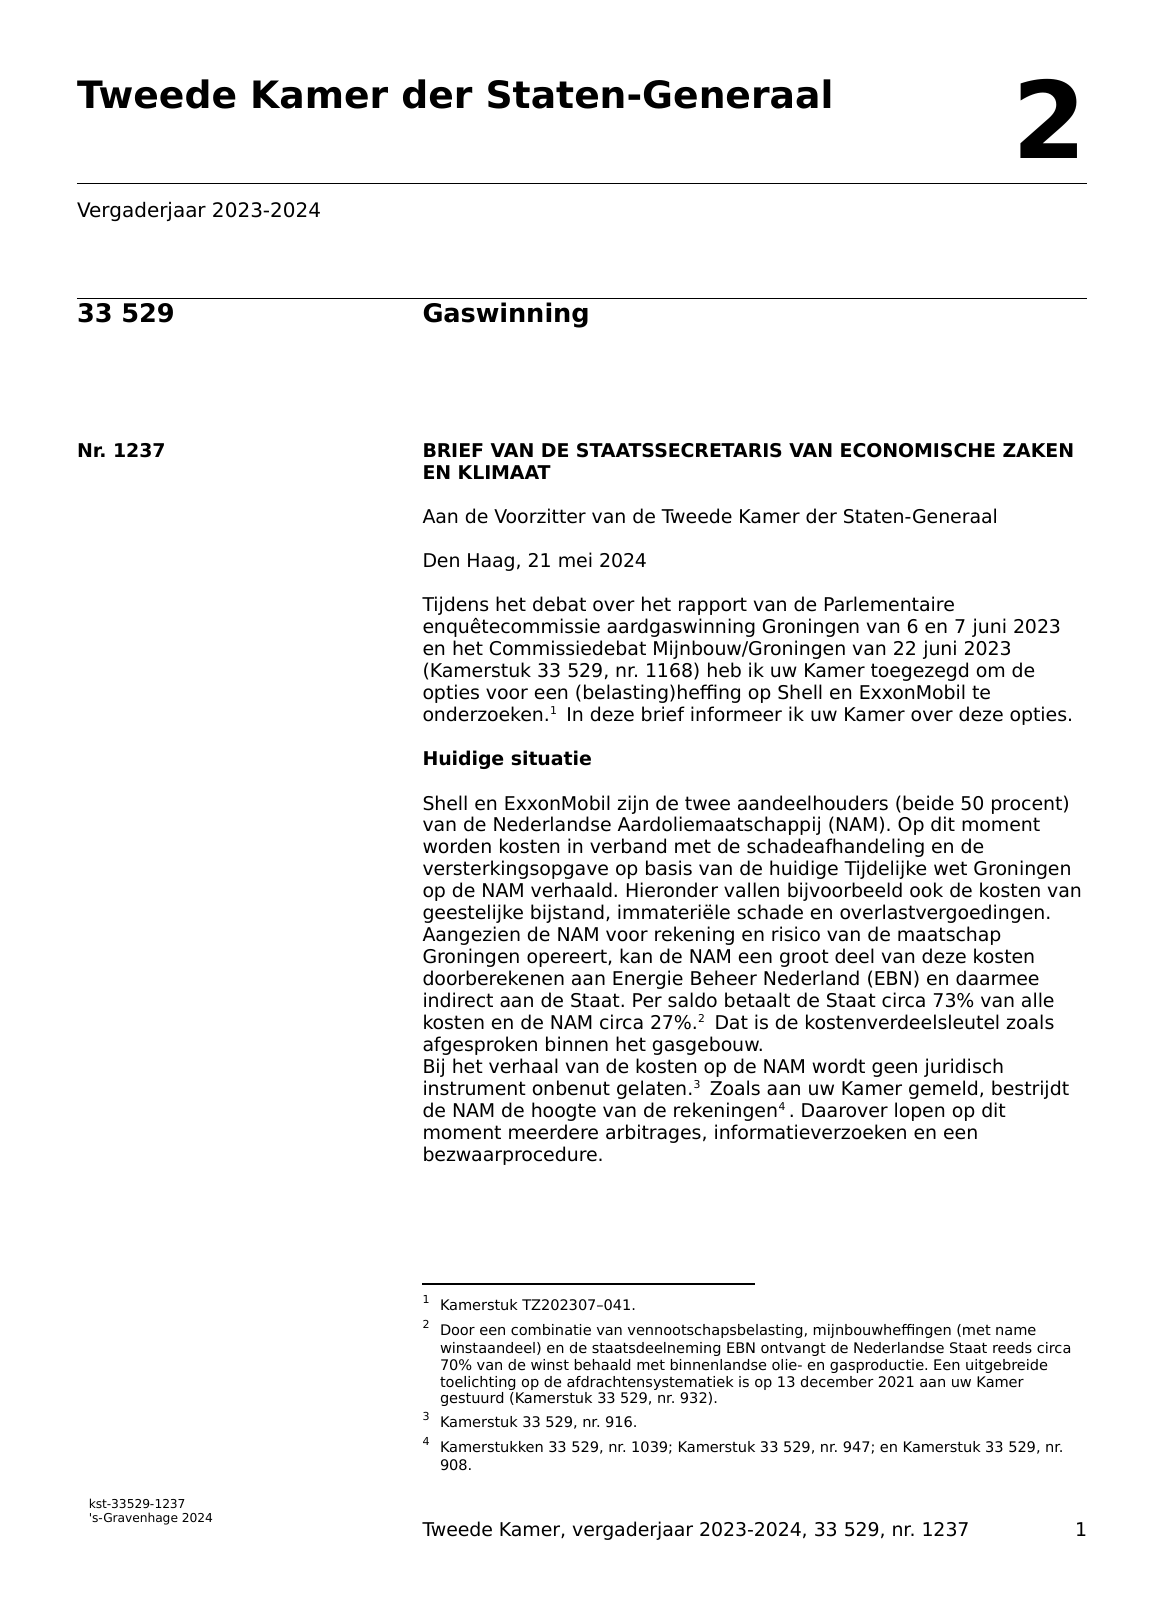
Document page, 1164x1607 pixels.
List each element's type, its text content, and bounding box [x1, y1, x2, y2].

subtitle Huidige situatie [422, 748, 1087, 770]
text Kamerstuk TZ202307–041. [422, 1293, 1087, 1315]
text Bij het verhaal van de kosten op de NAM wordt geen juridisch instrument onbenut gelaten. Zoals aan uw Kamer gemeld, bestrijdt de NAM de hoogte van de rekeningen. Daarover lopen op dit moment meerdere arbitrages, informatieverzoeken en een bezwaarprocedure. [422, 1056, 1087, 1166]
table_header Tweede Kamer der Staten-Generaal [77, 59, 886, 183]
text Den Haag, 21 mei 2024 [422, 550, 1087, 572]
text Kamerstuk 33 529, nr. 916. [422, 1410, 1087, 1432]
text Shell en ExxonMobil zijn de twee aandeelhouders (beide 50 procent) van de Nederlandse Aardoliemaatschappij (NAM). Op dit moment worden kosten in verband met de schadeafhandeling en de versterkingsopgave op basis van de huidige Tijdelijke wet Groningen op de NAM verhaald. Hieronder vallen bijvoorbeeld ook de kosten van geestelijke bijstand, immateriële schade en overlastvergoedingen. Aangezien de NAM voor rekening en risico van de maatschap Groningen opereert, kan de NAM een groot deel van deze kosten doorberekenen aan Energie Beheer Nederland (EBN) en daarmee indirect aan de Staat. Per saldo betaalt de Staat circa 73% van alle kosten en de NAM circa 27%. Dat is de kostenverdeelsleutel zoals afgesproken binnen het gasgebouw. [422, 792, 1087, 1056]
text Door een combinatie van vennootschapsbelasting, mijnbouwheffingen (met name winstaandeel) en de staatsdeelneming EBN ontvangt de Nederlandse Staat reeds circa 70% van de winst behaald met binnenlandse olie- en gasproductie. Een uitgebreide toelichting op de afdrachtensystematiek is op 13 december 2021 aan uw Kamer gestuurd (Kamerstuk 33 529, nr. 932). [422, 1318, 1087, 1407]
text Tijdens het debat over het rapport van de Parlementaire enquêtecommissie aardgaswinning Groningen van 6 en 7 juni 2023 en het Commissiedebat Mijnbouw/Groningen van 22 juni 2023 (Kamerstuk 33 529, nr. 1168) heb ik uw Kamer toegezegd om de opties voor een (belasting)heffing op Shell en ExxonMobil te onderzoeken. In deze brief informeer ik uw Kamer over deze opties. [422, 594, 1087, 726]
text 's-Gravenhage 2024 [88, 1511, 323, 1525]
text Aan de Voorzitter van de Tweede Kamer der Staten-Generaal [422, 506, 1087, 528]
table_cell Vergaderjaar 2023-2024 [77, 184, 1087, 298]
table_header 2 [886, 59, 1087, 183]
text Kamerstukken 33 529, nr. 1039; Kamerstuk 33 529, nr. 947; en Kamerstuk 33 529, nr. 908. [422, 1435, 1087, 1474]
text kst-33529-1237 [88, 1497, 323, 1511]
subtitle Nr. 1237 BRIEF VAN DE STAATSSECRETARIS VAN ECONOMISCHE ZAKEN EN KLIMAAT [77, 440, 1087, 484]
subtitle 33 529 Gaswinning [77, 299, 1087, 329]
